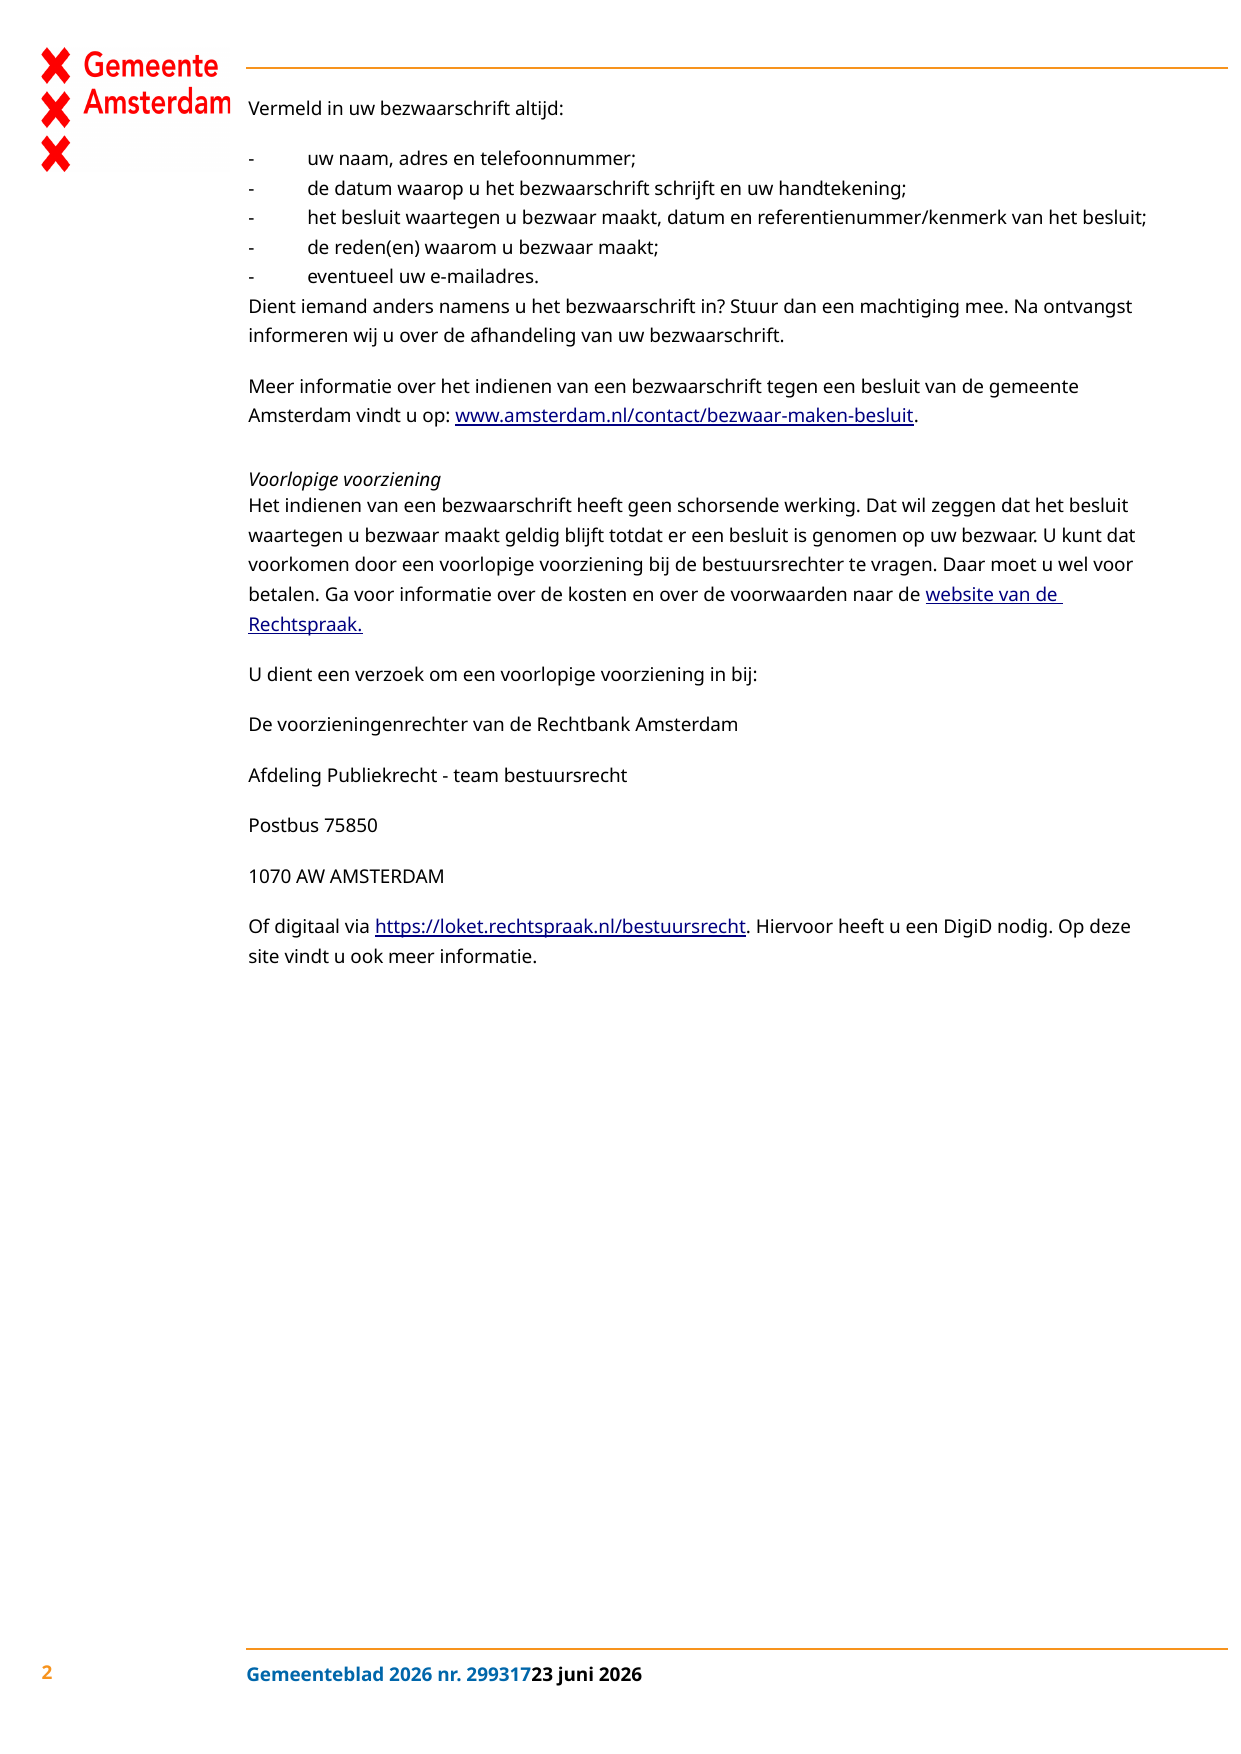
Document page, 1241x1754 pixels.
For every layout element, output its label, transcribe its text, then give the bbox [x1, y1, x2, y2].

text Dient iemand anders namens u het bezwaarschrift in? Stuur dan een machtiging mee. Na ontvangst informeren wij u over de afhandeling van uw bezwaarschrift. [248, 293, 1152, 348]
text Voorlopige voorziening [248, 467, 1152, 492]
text Postbus 75850 [248, 812, 1152, 838]
text U dient een verzoek om een voorlopige voorziening in bij: [248, 661, 1152, 687]
text Afdeling Publiekrecht - team bestuursrecht [248, 762, 1152, 788]
list het besluit waartegen u bezwaar maakt, datum en referentienummer/kenmerk van het besluit; [248, 204, 1152, 230]
list de datum waarop u het bezwaarschrift schrijft en uw handtekening; [248, 175, 1152, 201]
picture [41, 47, 231, 172]
list uw naam, adres en telefoonnummer; [248, 145, 1152, 171]
text Het indienen van een bezwaarschrift heeft geen schorsende werking. Dat wil zeggen dat het besluit waartegen u bezwaar maakt geldig blijft totdat er een besluit is genomen op uw bezwaar. U kunt dat voorkomen door een voorlopige voorziening bij de bestuursrechter te vragen. Daar moet u wel voor betalen. Ga voor informatie over de kosten en over de voorwaarden naar de website van de Rechtspraak. [248, 492, 1152, 636]
text Vermeld in uw bezwaarschrift altijd: [248, 95, 1152, 121]
list eventueel uw e-mailadres. [248, 263, 1152, 289]
text Meer informatie over het indienen van een bezwaarschrift tegen een besluit van de gemeente Amsterdam vindt u op: www.amsterdam.nl/contact/bezwaar-maken-besluit. [248, 373, 1152, 428]
text De voorzieningenrechter van de Rechtbank Amsterdam [248, 712, 1152, 737]
text Of digitaal via https://loket.rechtspraak.nl/bestuursrecht. Hiervoor heeft u een DigiD nodig. Op deze site vindt u ook meer informatie. [248, 913, 1152, 968]
list de reden(en) waarom u bezwaar maakt; [248, 234, 1152, 260]
text 1070 AW AMSTERDAM [248, 863, 1152, 888]
